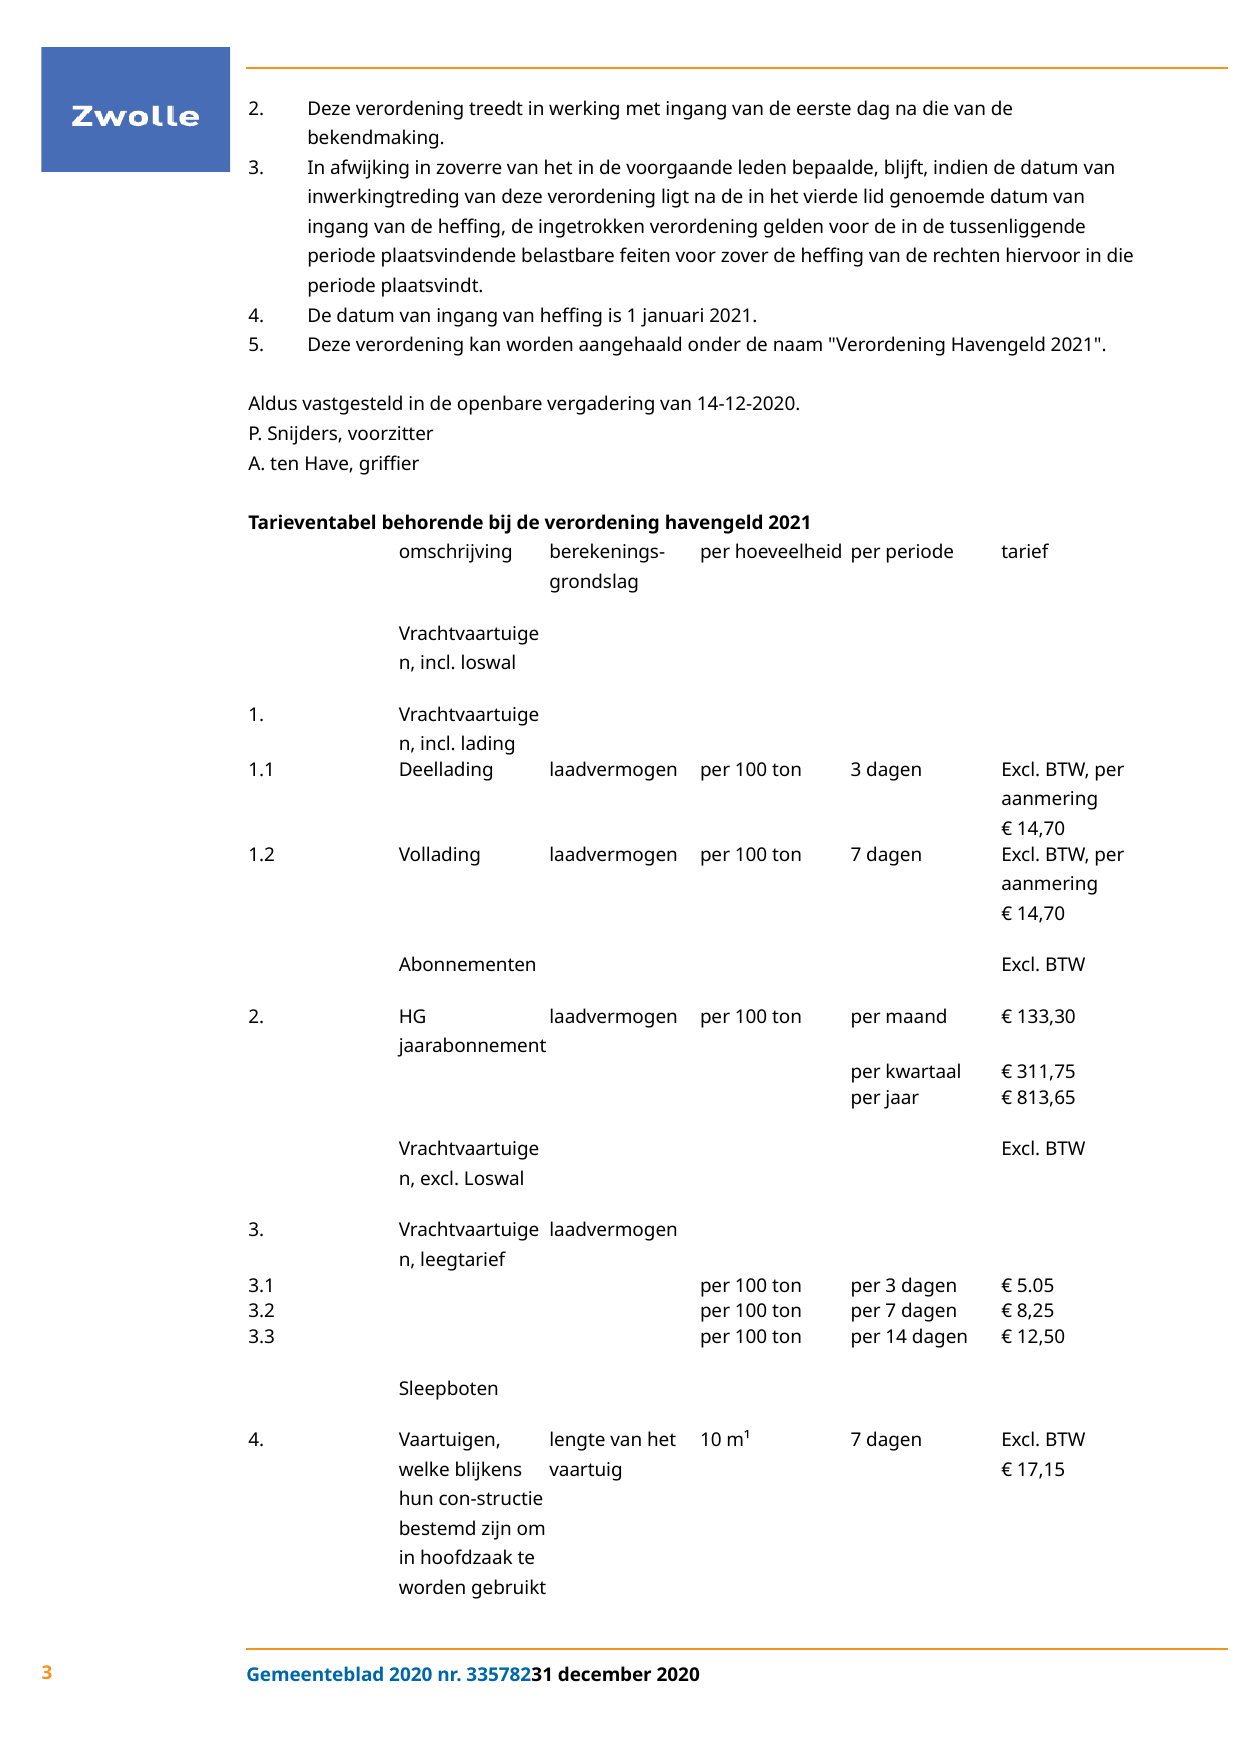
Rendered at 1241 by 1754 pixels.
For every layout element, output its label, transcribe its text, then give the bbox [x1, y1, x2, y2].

table_cell [399, 1272, 549, 1298]
table_cell Excl. BTW [1001, 952, 1152, 977]
table_cell [700, 1217, 850, 1272]
table_cell [549, 1272, 700, 1298]
table_cell Abonnementen [399, 952, 549, 977]
table_cell [850, 952, 1001, 977]
table_cell [700, 1136, 850, 1191]
table_header per periode [850, 539, 1001, 594]
table_cell [1001, 1191, 1152, 1217]
table_cell [700, 1349, 850, 1375]
table_cell [850, 1217, 1001, 1272]
table_cell laadvermogen [549, 1003, 700, 1058]
table_cell 7 dagen [850, 841, 1001, 926]
picture [41, 47, 231, 172]
table_cell [549, 1084, 700, 1110]
table_cell 1.2 [248, 841, 398, 926]
table_cell [700, 594, 850, 620]
table_cell € 8,25 [1001, 1298, 1152, 1323]
table_cell [1001, 977, 1152, 1003]
table_cell Vollading [399, 841, 549, 926]
table_cell laadvermogen [549, 756, 700, 841]
table_cell [549, 977, 700, 1003]
table_cell [248, 620, 398, 675]
table_header omschrijving [399, 539, 549, 594]
list Deze verordening treedt in werking met ingang van de eerste dag na die van de bekendmaking. [248, 95, 1152, 150]
table_cell [700, 1401, 850, 1426]
table_cell [248, 1191, 398, 1217]
table_cell [700, 675, 850, 701]
table_cell per 3 dagen [850, 1272, 1001, 1298]
table_cell per 100 ton [700, 841, 850, 926]
table_cell [700, 1058, 850, 1084]
table_cell [700, 701, 850, 756]
table_cell Excl. BTW, per aanmering € 14,70 [1001, 841, 1152, 926]
table_cell [399, 1058, 549, 1084]
table_cell [700, 1110, 850, 1136]
table_cell [1001, 1110, 1152, 1136]
table_header berekenings-grondslag [549, 539, 700, 594]
table_cell [1001, 1375, 1152, 1401]
table_cell Excl. BTW [1001, 1136, 1152, 1191]
table_cell [549, 1375, 700, 1401]
table_cell laadvermogen [549, 1217, 700, 1272]
table_cell [700, 1375, 850, 1401]
table_cell [248, 1349, 398, 1375]
table_cell [399, 594, 549, 620]
table_cell [549, 675, 700, 701]
list In afwijking in zoverre van het in de voorgaande leden bepaalde, blijft, indien de datum van inwerkingtreding van deze verordening ligt na de in het vierde lid genoemde datum van ingang van de heffing, de ingetrokken verordening gelden voor de in de tussenliggende periode plaatsvindende belastbare feiten voor zover de heffing van de rechten hiervoor in die periode plaatsvindt. [248, 154, 1152, 298]
table_cell [399, 1349, 549, 1375]
table_cell per 100 ton [700, 1272, 850, 1298]
table_cell 3 dagen [850, 756, 1001, 841]
table_cell [549, 1110, 700, 1136]
table_cell [1001, 675, 1152, 701]
table_cell [549, 1136, 700, 1191]
table_cell per 100 ton [700, 756, 850, 841]
table_cell [850, 620, 1001, 675]
table_cell per 100 ton [700, 1323, 850, 1349]
table_cell € 813,65 [1001, 1084, 1152, 1110]
table_cell [1001, 1349, 1152, 1375]
table_cell [248, 977, 398, 1003]
table_cell per 14 dagen [850, 1323, 1001, 1349]
table_cell [248, 1110, 398, 1136]
text Tarieventabel behorende bij de verordening havengeld 2021 [248, 509, 1152, 535]
text Aldus vastgesteld in de openbare vergadering van 14-12-2020. [248, 391, 1152, 416]
table_cell [700, 620, 850, 675]
table_cell [850, 977, 1001, 1003]
table_cell [549, 1298, 700, 1323]
table_cell [399, 1084, 549, 1110]
table_cell [399, 1323, 549, 1349]
table_cell € 311,75 [1001, 1058, 1152, 1084]
table_cell [549, 1058, 700, 1084]
table_cell Deellading [399, 756, 549, 841]
table_cell [248, 1375, 398, 1401]
table_cell [850, 594, 1001, 620]
table_cell [399, 926, 549, 952]
table_cell [1001, 1401, 1152, 1426]
table_cell Excl. BTW € 17,15 [1001, 1426, 1152, 1600]
table_cell [1001, 1217, 1152, 1272]
table_cell [399, 1191, 549, 1217]
table_cell [248, 1401, 398, 1426]
table_cell [1001, 620, 1152, 675]
table_cell [549, 620, 700, 675]
table_cell [850, 926, 1001, 952]
text A. ten Have, griffier [248, 450, 1152, 476]
table_cell [850, 1349, 1001, 1375]
table_cell [549, 1323, 700, 1349]
list De datum van ingang van heffing is 1 januari 2021. [248, 302, 1152, 328]
table_cell [850, 1375, 1001, 1401]
table_cell [1001, 926, 1152, 952]
table_cell [850, 701, 1001, 756]
table_cell [248, 952, 398, 977]
table_cell [549, 926, 700, 952]
table_cell [1001, 701, 1152, 756]
table_cell per maand [850, 1003, 1001, 1058]
table_header tarief [1001, 539, 1152, 594]
table_cell 3.3 [248, 1323, 398, 1349]
table_cell Vrachtvaartuigen, excl. Loswal [399, 1136, 549, 1191]
table_cell per 100 ton [700, 1298, 850, 1323]
table_cell laadvermogen [549, 841, 700, 926]
table_header [248, 539, 398, 594]
table_cell [850, 1191, 1001, 1217]
table_cell 1.1 [248, 756, 398, 841]
table_cell HG jaarabonnement [399, 1003, 549, 1058]
table_cell [700, 926, 850, 952]
table_cell 3. [248, 1217, 398, 1272]
table_cell [248, 926, 398, 952]
table_cell [700, 1084, 850, 1110]
table_cell [850, 675, 1001, 701]
table_cell [549, 1191, 700, 1217]
table_cell per jaar [850, 1084, 1001, 1110]
table_cell 3.2 [248, 1298, 398, 1323]
table_cell [399, 675, 549, 701]
table_cell [700, 977, 850, 1003]
table_cell per 7 dagen [850, 1298, 1001, 1323]
table_cell [549, 952, 700, 977]
table_cell Excl. BTW, per aanmering € 14,70 [1001, 756, 1152, 841]
table_cell [399, 1298, 549, 1323]
table_cell 3.1 [248, 1272, 398, 1298]
text P. Snijders, voorzitter [248, 420, 1152, 446]
table_cell [248, 1136, 398, 1191]
table_cell lengte van het vaartuig [549, 1426, 700, 1600]
table_cell € 133,30 [1001, 1003, 1152, 1058]
table_cell [399, 1401, 549, 1426]
table_header per hoeveelheid [700, 539, 850, 594]
table_cell [399, 1110, 549, 1136]
table_cell 7 dagen [850, 1426, 1001, 1600]
table_cell Vrachtvaartuigen, incl. loswal [399, 620, 549, 675]
table_cell [248, 1084, 398, 1110]
table_cell [549, 594, 700, 620]
table_cell [850, 1110, 1001, 1136]
list Deze verordening kan worden aangehaald onder de naam "Verordening Havengeld 2021". [248, 331, 1152, 357]
table_cell per 100 ton [700, 1003, 850, 1058]
table_cell [248, 594, 398, 620]
table_cell 2. [248, 1003, 398, 1058]
table_cell Vaartuigen, welke blijkens hun con-structie bestemd zijn om in hoofdzaak te worden gebruikt [399, 1426, 549, 1600]
table_cell [549, 701, 700, 756]
table_cell [850, 1401, 1001, 1426]
table_cell [549, 1349, 700, 1375]
table_cell € 12,50 [1001, 1323, 1152, 1349]
table_cell [248, 1058, 398, 1084]
table_cell [399, 977, 549, 1003]
table_cell 10 m¹ [700, 1426, 850, 1600]
table_cell [850, 1136, 1001, 1191]
table_cell [700, 952, 850, 977]
table_cell per kwartaal [850, 1058, 1001, 1084]
table_cell € 5.05 [1001, 1272, 1152, 1298]
table_cell [1001, 594, 1152, 620]
table_cell 4. [248, 1426, 398, 1600]
table_cell Vrachtvaartuigen, leegtarief [399, 1217, 549, 1272]
table_cell [248, 675, 398, 701]
table_cell Sleepboten [399, 1375, 549, 1401]
table_cell 1. [248, 701, 398, 756]
table_cell [700, 1191, 850, 1217]
table_cell [549, 1401, 700, 1426]
table_cell Vrachtvaartuigen, incl. lading [399, 701, 549, 756]
